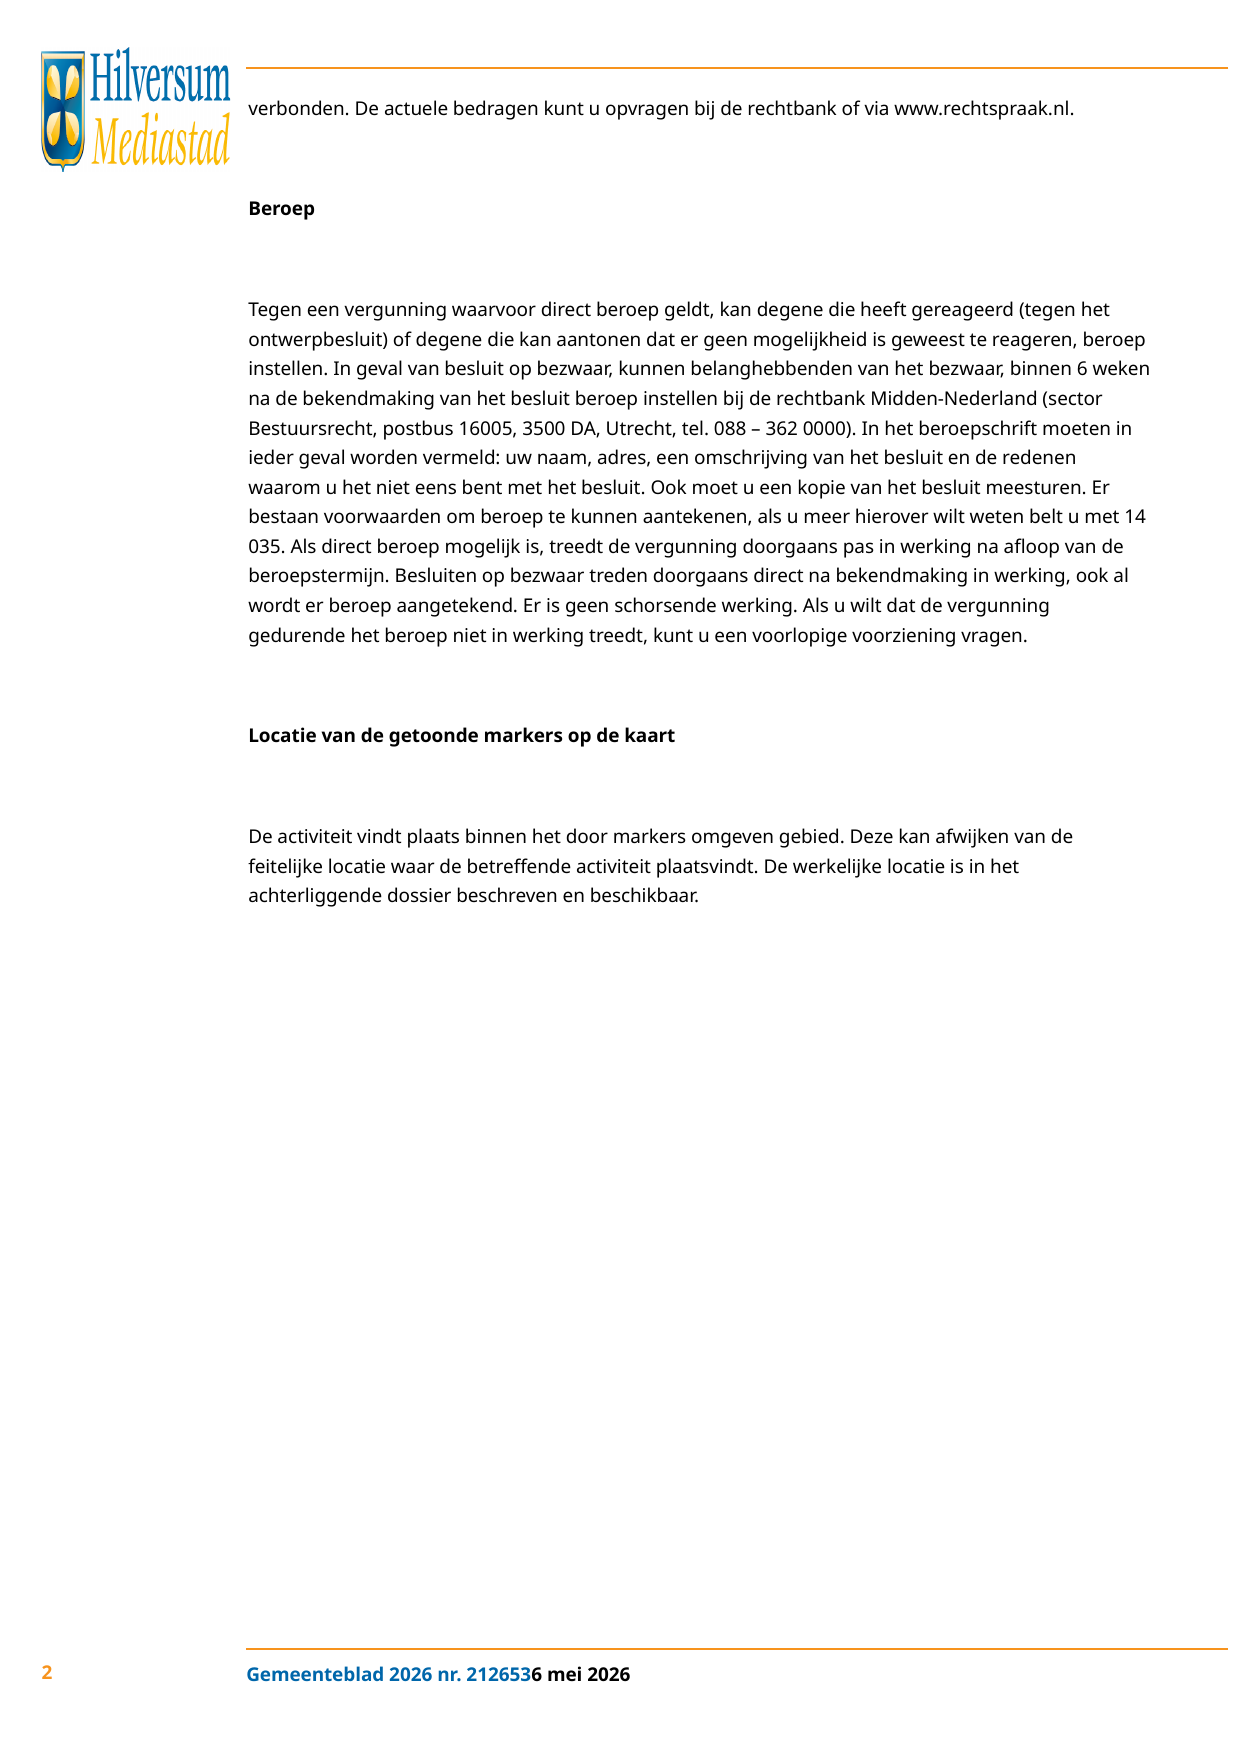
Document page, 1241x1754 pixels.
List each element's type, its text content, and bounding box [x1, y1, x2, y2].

text Tegen een vergunning waarvoor direct beroep geldt, kan degene die heeft gereageerd (tegen het ontwerpbesluit) of degene die kan aantonen dat er geen mogelijkheid is geweest te reageren, beroep instellen. In geval van besluit op bezwaar, kunnen belanghebbenden van het bezwaar, binnen 6 weken na de bekendmaking van het besluit beroep instellen bij de rechtbank Midden-Nederland (sector Bestuursrecht, postbus 16005, 3500 DA, Utrecht, tel. 088 – 362 0000). In het beroepschrift moeten in ieder geval worden vermeld: uw naam, adres, een omschrijving van het besluit en de redenen waarom u het niet eens bent met het besluit. Ook moet u een kopie van het besluit meesturen. Er bestaan voorwaarden om beroep te kunnen aantekenen, als u meer hierover wilt weten belt u met 14 035. Als direct beroep mogelijk is, treedt de vergunning doorgaans pas in werking na afloop van de beroepstermijn. Besluiten op bezwaar treden doorgaans direct na bekendmaking in werking, ook al wordt er beroep aangetekend. Er is geen schorsende werking. Als u wilt dat de vergunning gedurende het beroep niet in werking treedt, kunt u een voorlopige voorziening vragen. [248, 296, 1152, 648]
text verbonden. De actuele bedragen kunt u opvragen bij de rechtbank of via www.rechtspraak.nl. [248, 95, 1152, 121]
text Locatie van de getoonde markers op de kaart [248, 723, 1152, 748]
picture [41, 47, 231, 172]
text Beroep [248, 196, 1152, 221]
text De activiteit vindt plaats binnen het door markers omgeven gebied. Deze kan afwijken van de feitelijke locatie waar de betreffende activiteit plaatsvindt. De werkelijke locatie is in het achterliggende dossier beschreven en beschikbaar. [248, 823, 1152, 908]
